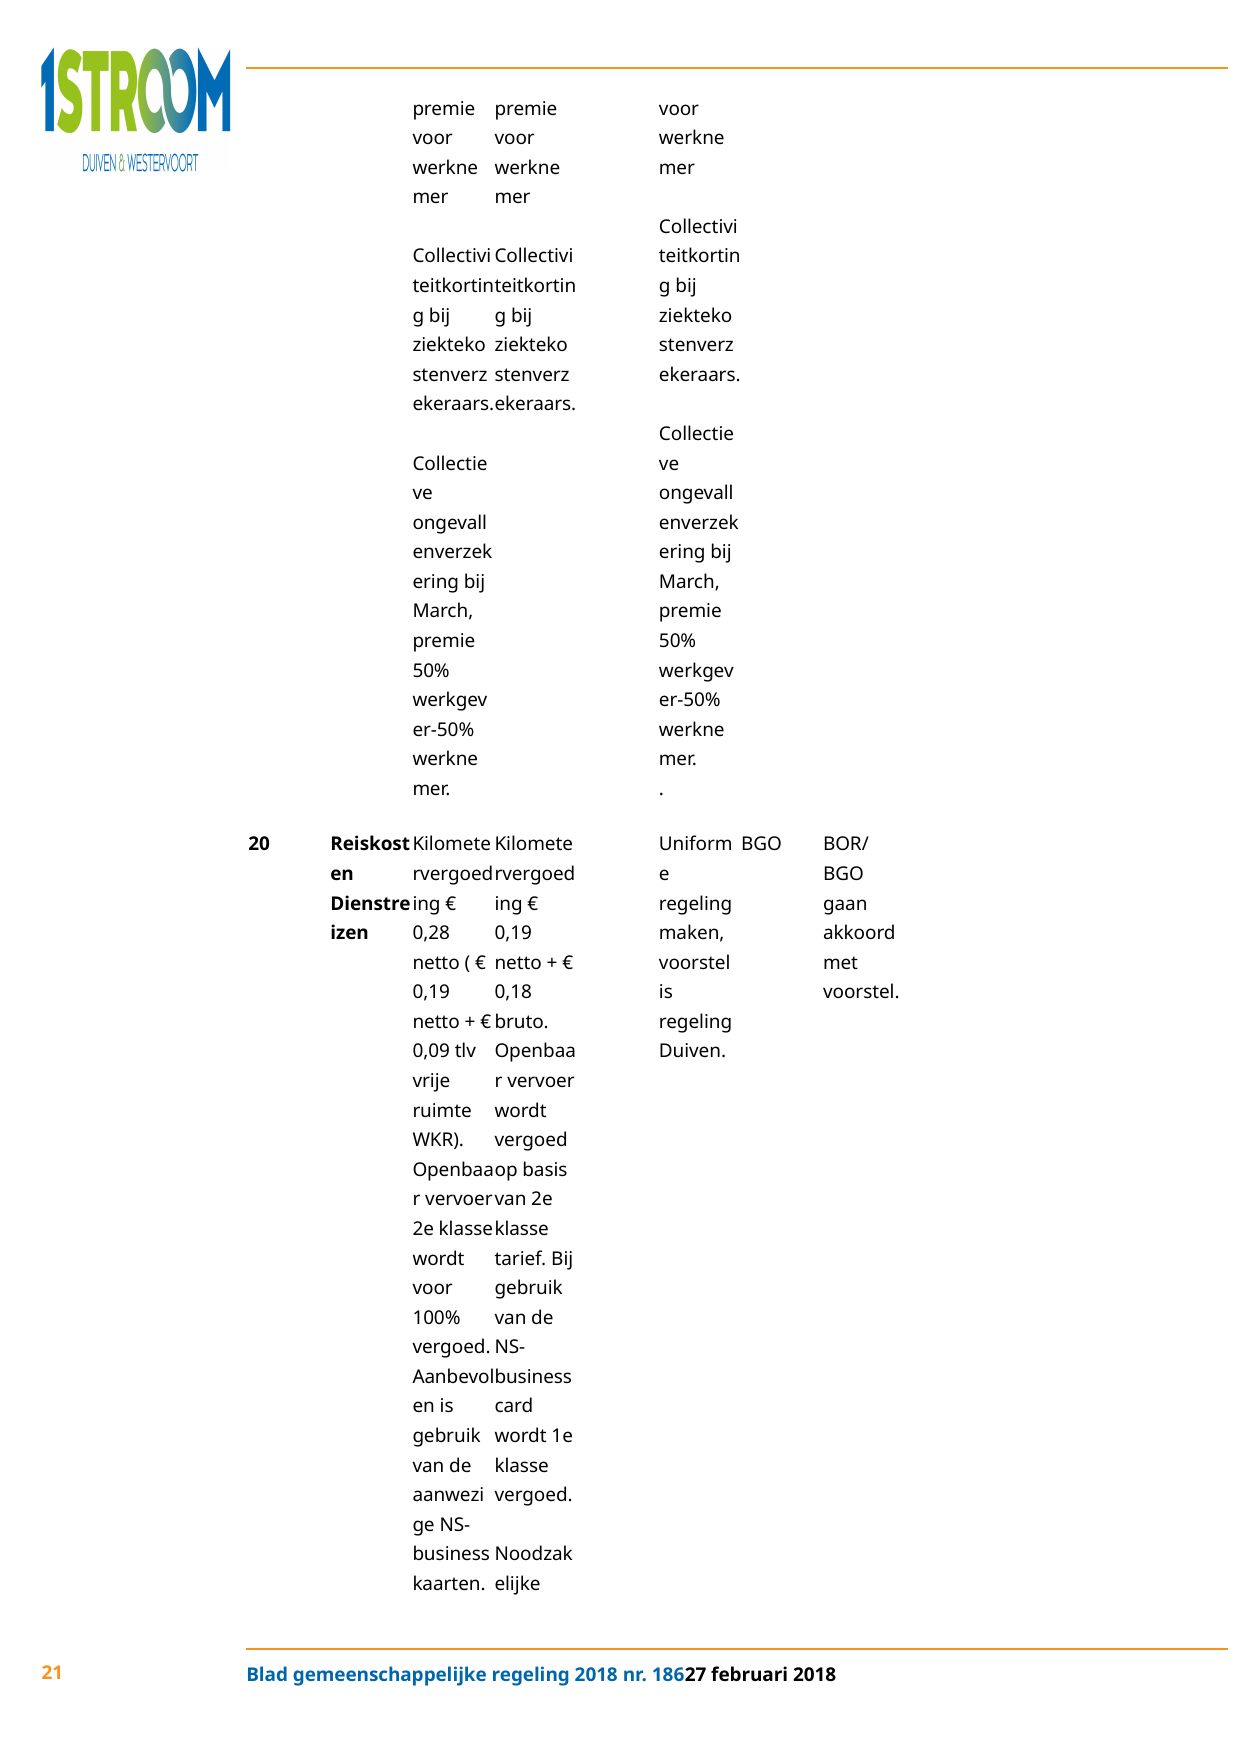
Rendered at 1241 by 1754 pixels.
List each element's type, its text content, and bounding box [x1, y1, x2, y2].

table_cell [577, 831, 659, 1596]
table_cell Uniforme regeling maken, voorstel is regeling Duiven. [659, 831, 741, 1596]
table_cell BGO [741, 831, 823, 1596]
table_cell 20 [248, 831, 330, 1596]
table_cell voor werknemer Collectiviteitkorting bij ziektekostenverzekeraars. Collectieve ongevallenverzekering bij March, premie 50% werkgever-50% werknemer. . [659, 95, 741, 831]
picture [41, 47, 231, 172]
table_cell premie voor werknemer Collectiviteitkorting bij ziektekostenverzekeraars. [494, 95, 577, 831]
table_cell [577, 95, 659, 831]
table_cell [248, 95, 330, 831]
table_cell [823, 95, 905, 831]
table_cell BOR/BGO gaan akkoord met voorstel. [823, 831, 905, 1596]
table_cell Kilometervergoeding € 0,19 netto + € 0,18 bruto. Openbaar vervoer wordt vergoed op basis van 2e klasse tarief. Bij gebruik van de NS-business card wordt 1e klasse vergoed. Noodzakelijke [494, 831, 577, 1596]
table_cell premie voor werknemer Collectiviteitkorting bij ziektekostenverzekeraars. Collectieve ongevallenverzekering bij March, premie 50% werkgever-50% werknemer. [412, 95, 494, 831]
table_cell Reiskosten Dienstreizen [330, 831, 412, 1596]
table_cell [741, 95, 823, 831]
table_cell [330, 95, 412, 831]
table_cell Kilometervergoeding € 0,28 netto ( € 0,19 netto + € 0,09 tlv vrije ruimte WKR). Openbaar vervoer 2e klasse wordt voor 100% vergoed. Aanbevolen is gebruik van de aanwezige NS-business kaarten. [412, 831, 494, 1596]
